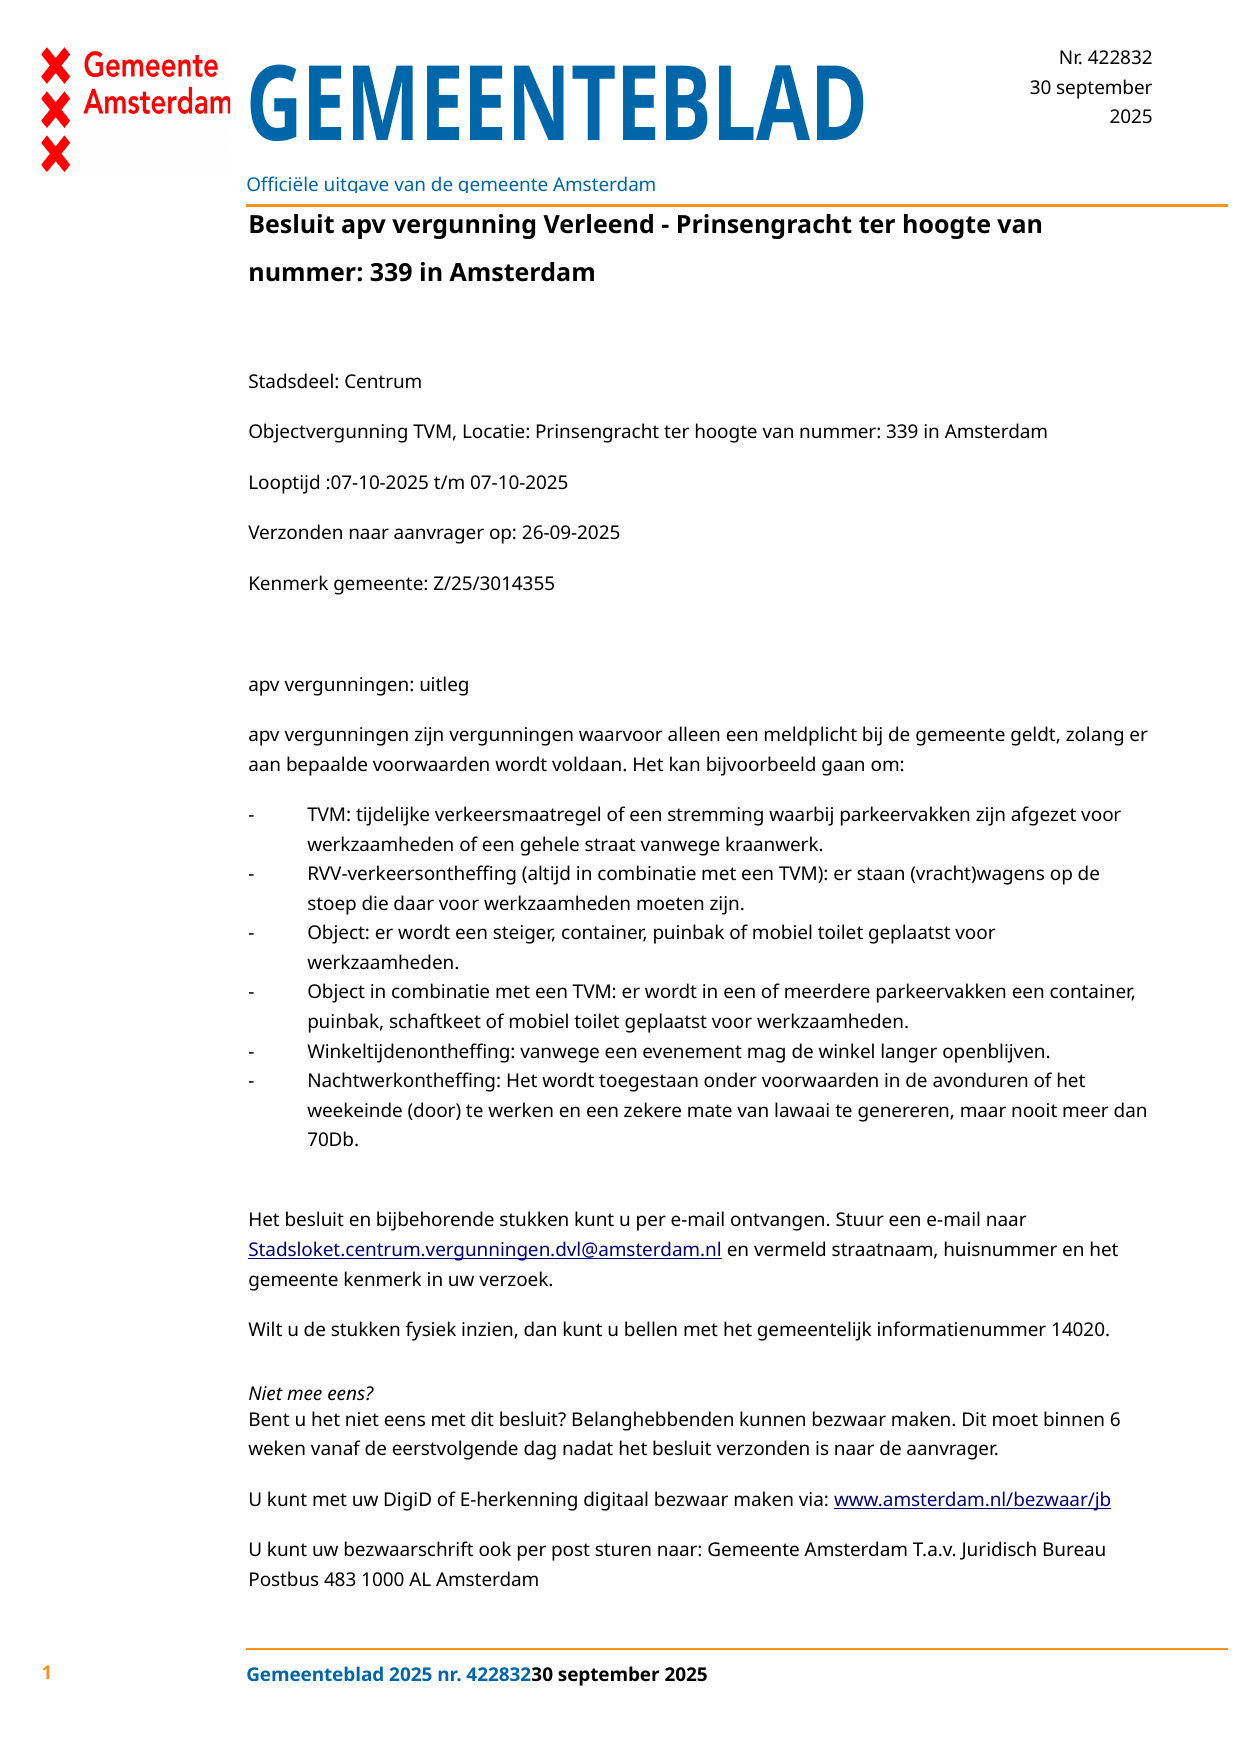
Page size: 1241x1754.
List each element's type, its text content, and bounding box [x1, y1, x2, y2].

text Wilt u de stukken fysiek inzien, dan kunt u bellen met het gemeentelijk informatienummer 14020. [248, 1316, 1152, 1342]
list RVV-verkeersontheffing (altijd in combinatie met een TVM): er staan (vracht)wagens op de stoep die daar voor werkzaamheden moeten zijn. [248, 860, 1152, 916]
text Stadsdeel: Centrum [248, 368, 1152, 394]
text apv vergunningen zijn vergunningen waarvoor alleen een meldplicht bij de gemeente geldt, zolang er aan bepaalde voorwaarden wordt voldaan. Het kan bijvoorbeeld gaan om: [248, 721, 1152, 777]
text U kunt uw bezwaarschrift ook per post sturen naar: Gemeente Amsterdam T.a.v. Juridisch Bureau Postbus 483 1000 AL Amsterdam [248, 1536, 1152, 1592]
list Nachtwerkontheffing: Het wordt toegestaan onder voorwaarden in de avonduren of het weekeinde (door) te werken en een zekere mate van lawaai te genereren, maar nooit meer dan 70Db. [248, 1067, 1152, 1152]
list Object: er wordt een steiger, container, puinbak of mobiel toilet geplaatst voor werkzaamheden. [248, 919, 1152, 975]
text Het besluit en bijbehorende stukken kunt u per e-mail ontvangen. Stuur een e-mail naar Stadsloket.centrum.vergunningen.dvl@amsterdam.nl en vermeld straatnaam, huisnummer en het gemeente kenmerk in uw verzoek. [248, 1207, 1152, 1292]
text Besluit apv vergunning Verleend - Prinsengracht ter hoogte van nummer: 339 in Amsterdam [248, 207, 1152, 288]
picture [41, 47, 231, 172]
list Object in combinatie met een TVM: er wordt in een of meerdere parkeervakken een container, puinbak, schaftkeet of mobiel toilet geplaatst voor werkzaamheden. [248, 979, 1152, 1034]
text Objectvergunning TVM, Locatie: Prinsengracht ter hoogte van nummer: 339 in Amsterdam [248, 419, 1152, 444]
text apv vergunningen: uitleg [248, 671, 1152, 697]
text Kenmerk gemeente: Z/25/3014355 [248, 570, 1152, 596]
text U kunt met uw DigiD of E-herkenning digitaal bezwaar maken via: www.amsterdam.nl/bezwaar/jb [248, 1486, 1152, 1512]
text Verzonden naar aanvrager op: 26-09-2025 [248, 519, 1152, 545]
text Looptijd :07-10-2025 t/m 07-10-2025 [248, 469, 1152, 495]
list TVM: tijdelijke verkeersmaatregel of een stremming waarbij parkeervakken zijn afgezet voor werkzaamheden of een gehele straat vanwege kraanwerk. [248, 801, 1152, 857]
text Bent u het niet eens met dit besluit? Belanghebbenden kunnen bezwaar maken. Dit moet binnen 6 weken vanaf de eerstvolgende dag nadat het besluit verzonden is naar de aanvrager. [248, 1406, 1152, 1461]
text Niet mee eens? [248, 1380, 1152, 1406]
list Winkeltijdenontheffing: vanwege een evenement mag de winkel langer openblijven. [248, 1038, 1152, 1064]
